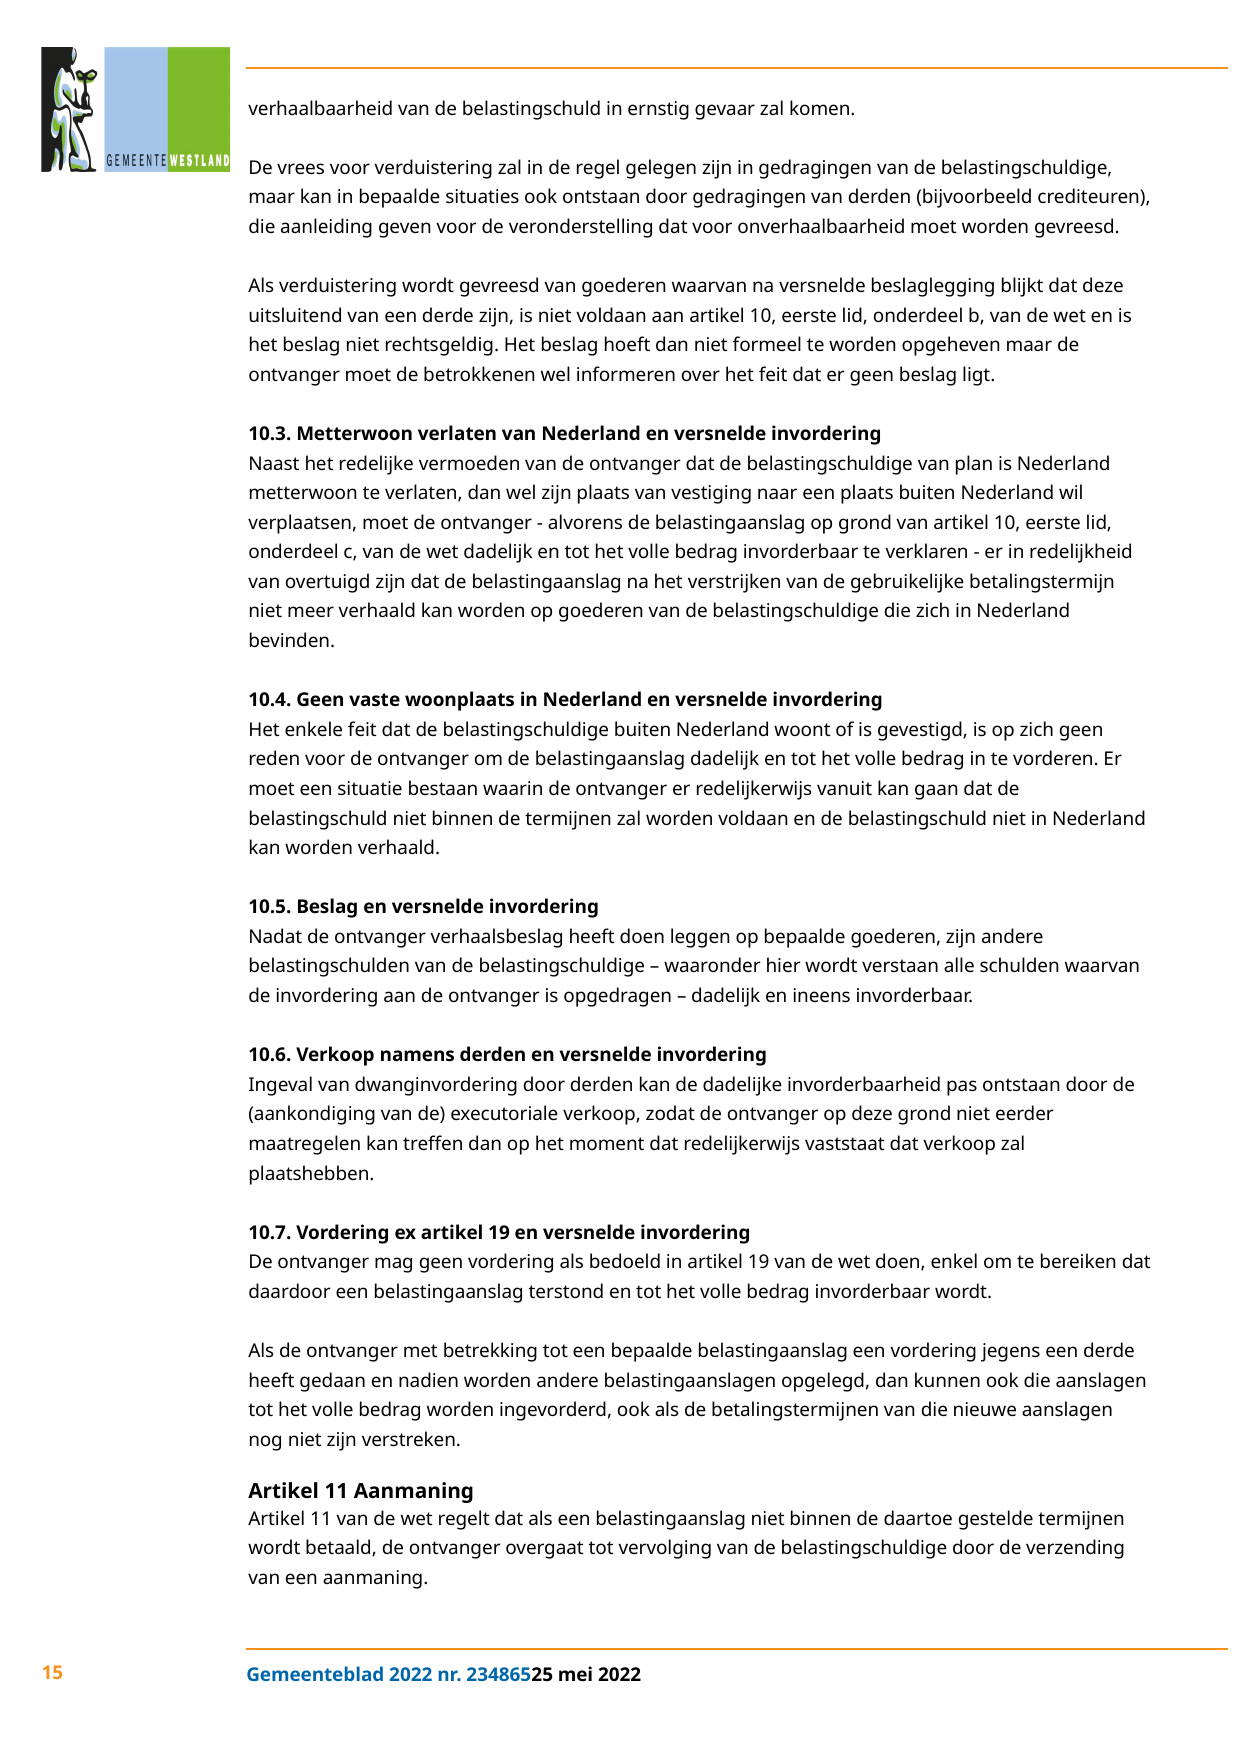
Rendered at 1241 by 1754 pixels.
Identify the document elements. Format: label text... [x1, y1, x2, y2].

text 10.3. Metterwoon verlaten van Nederland en versnelde invordering [248, 420, 1152, 446]
text Als verduistering wordt gevreesd van goederen waarvan na versnelde beslaglegging blijkt dat deze uitsluitend van een derde zijn, is niet voldaan aan artikel 10, eerste lid, onderdeel b, van de wet en is het beslag niet rechtsgeldig. Het beslag hoeft dan niet formeel te worden opgeheven maar de ontvanger moet de betrokkenen wel informeren over het feit dat er geen beslag ligt. [248, 272, 1152, 387]
text 10.6. Verkoop namens derden en versnelde invordering [248, 1041, 1152, 1067]
text Artikel 11 Aanmaning [248, 1476, 1152, 1505]
text Als de ontvanger met betrekking tot een bepaalde belastingaanslag een vordering jegens een derde heeft gedaan en nadien worden andere belastingaanslagen opgelegd, dan kunnen ook die aanslagen tot het volle bedrag worden ingevorderd, ook als de betalingstermijnen van die nieuwe aanslagen nog niet zijn verstreken. [248, 1337, 1152, 1452]
text Nadat de ontvanger verhaalsbeslag heeft doen leggen op bepaalde goederen, zijn andere belastingschulden van de belastingschuldige – waaronder hier wordt verstaan alle schulden waarvan de invordering aan de ontvanger is opgedragen – dadelijk en ineens invorderbaar. [248, 923, 1152, 1008]
text verhaalbaarheid van de belastingschuld in ernstig gevaar zal komen. [248, 95, 1152, 121]
text Ingeval van dwanginvordering door derden kan de dadelijke invorderbaarheid pas ontstaan door de (aankondiging van de) executoriale verkoop, zodat de ontvanger op deze grond niet eerder maatregelen kan treffen dan op het moment dat redelijkerwijs vaststaat dat verkoop zal plaatshebben. [248, 1071, 1152, 1186]
text Het enkele feit dat de belastingschuldige buiten Nederland woont of is gevestigd, is op zich geen reden voor de ontvanger om de belastingaanslag dadelijk en tot het volle bedrag in te vorderen. Er moet een situatie bestaan waarin de ontvanger er redelijkerwijs vanuit kan gaan dat de belastingschuld niet binnen de termijnen zal worden voldaan en de belastingschuld niet in Nederland kan worden verhaald. [248, 716, 1152, 860]
text Naast het redelijke vermoeden van de ontvanger dat de belastingschuldige van plan is Nederland metterwoon te verlaten, dan wel zijn plaats van vestiging naar een plaats buiten Nederland wil verplaatsen, moet de ontvanger - alvorens de belastingaanslag op grond van artikel 10, eerste lid, onderdeel c, van de wet dadelijk en tot het volle bedrag invorderbaar te verklaren - er in redelijkheid van overtuigd zijn dat de belastingaanslag na het verstrijken van de gebruikelijke betalingstermijn niet meer verhaald kan worden op goederen van de belastingschuldige die zich in Nederland bevinden. [248, 450, 1152, 653]
text De ontvanger mag geen vordering als bedoeld in artikel 19 van de wet doen, enkel om te bereiken dat daardoor een belastingaanslag terstond en tot het volle bedrag invorderbaar wordt. [248, 1248, 1152, 1304]
text De vrees voor verduistering zal in de regel gelegen zijn in gedragingen van de belastingschuldige, maar kan in bepaalde situaties ook ontstaan door gedragingen van derden (bijvoorbeeld crediteuren), die aanleiding geven voor de veronderstelling dat voor onverhaalbaarheid moet worden gevreesd. [248, 154, 1152, 239]
picture [41, 47, 231, 172]
text 10.5. Beslag en versnelde invordering [248, 893, 1152, 919]
text 10.7. Vordering ex artikel 19 en versnelde invordering [248, 1219, 1152, 1245]
text 10.4. Geen vaste woonplaats in Nederland en versnelde invordering [248, 686, 1152, 712]
text Artikel 11 van de wet regelt dat als een belastingaanslag niet binnen de daartoe gestelde termijnen wordt betaald, de ontvanger overgaat tot vervolging van de belastingschuldige door de verzending van een aanmaning. [248, 1505, 1152, 1590]
